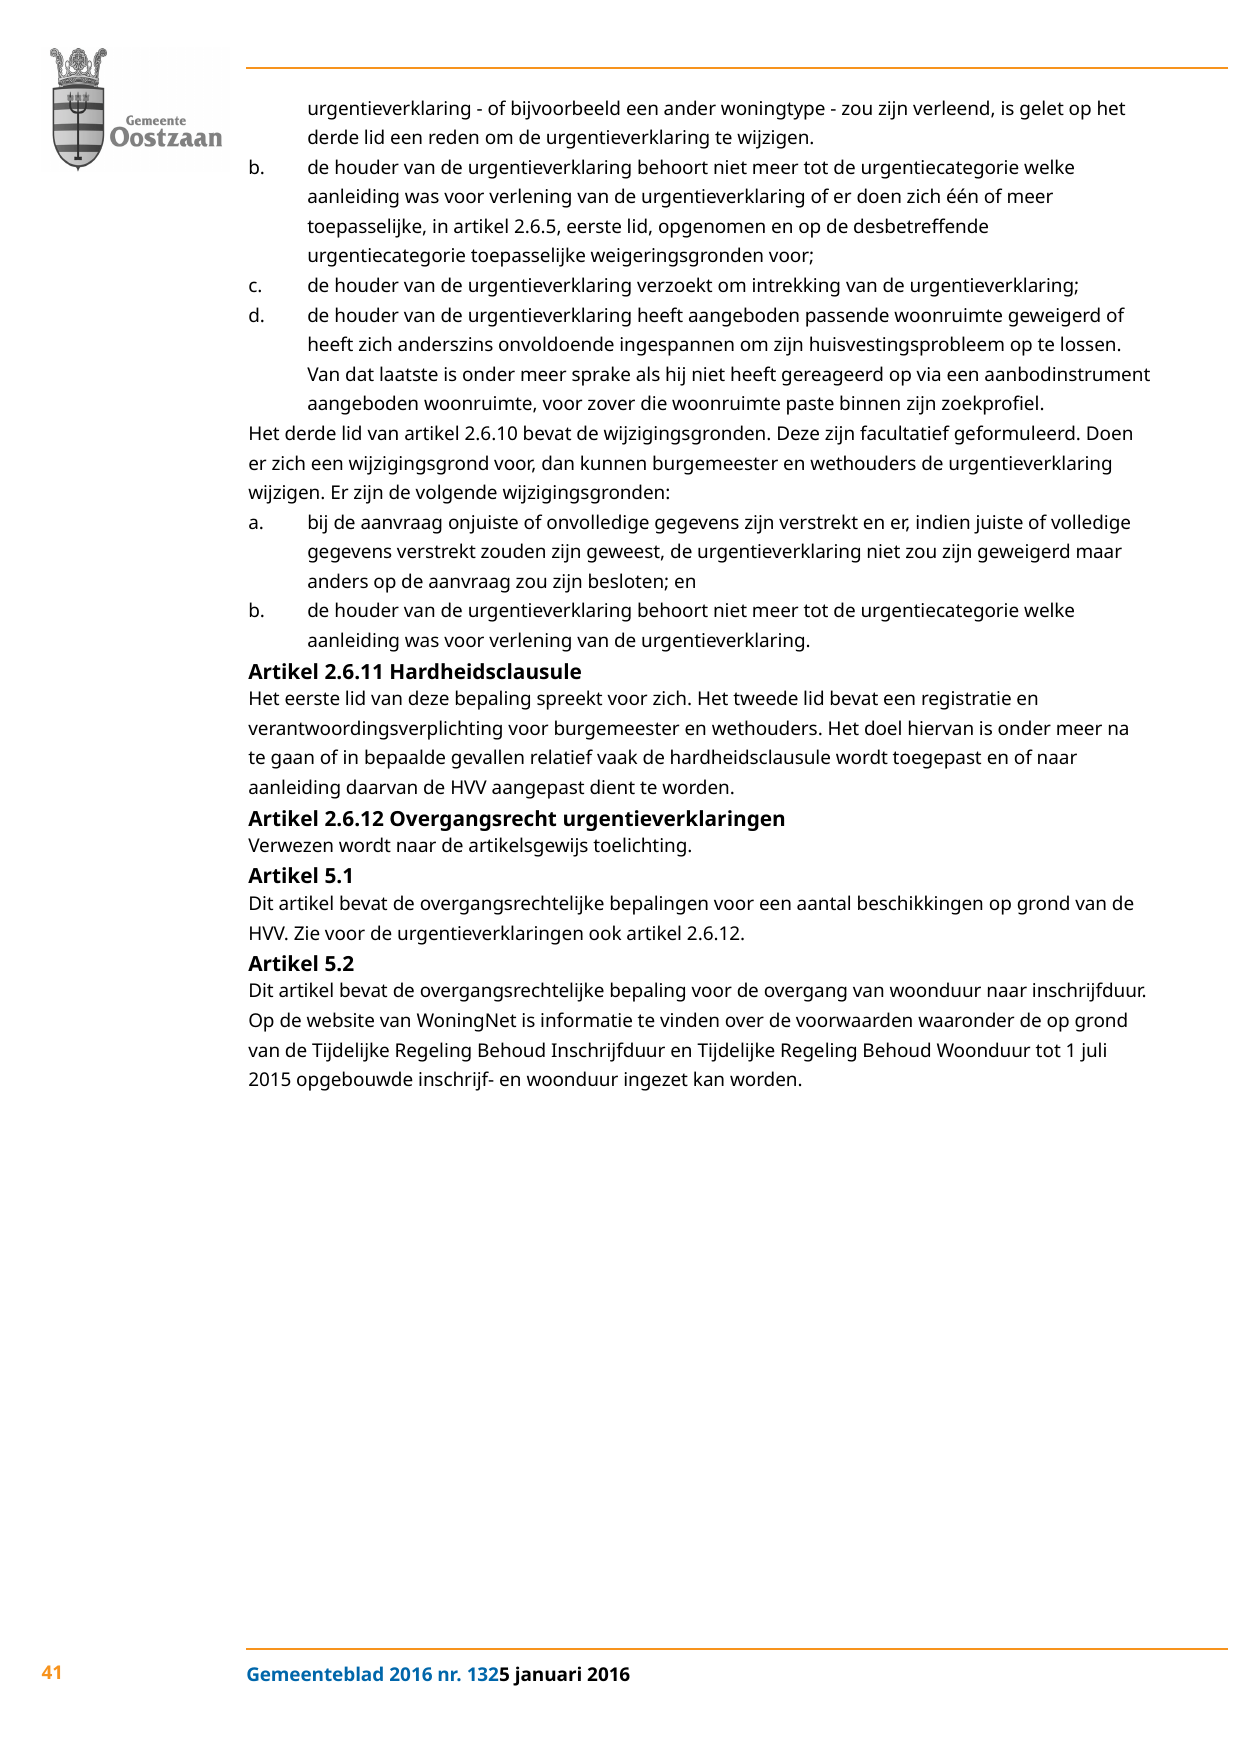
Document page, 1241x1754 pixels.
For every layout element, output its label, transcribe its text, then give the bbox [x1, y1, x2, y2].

list de houder van de urgentieverklaring behoort niet meer tot de urgentiecategorie welke aanleiding was voor verlening van de urgentieverklaring of er doen zich één of meer toepasselijke, in artikel 2.6.5, eerste lid, opgenomen en op de desbetreffende urgentiecategorie toepasselijke weigeringsgronden voor; [248, 154, 1152, 268]
text Dit artikel bevat de overgangsrechtelijke bepalingen voor een aantal beschikkingen op grond van de HVV. Zie voor de urgentieverklaringen ook artikel 2.6.12. [248, 890, 1152, 945]
list de houder van de urgentieverklaring heeft aangeboden passende woonruimte geweigerd of heeft zich anderszins onvoldoende ingespannen om zijn huisvestingsprobleem op te lossen. Van dat laatste is onder meer sprake als hij niet heeft gereageerd op via een aanbodinstrument aangeboden woonruimte, voor zover die woonruimte paste binnen zijn zoekprofiel. [248, 302, 1152, 416]
list de houder van de urgentieverklaring behoort niet meer tot de urgentiecategorie welke aanleiding was voor verlening van de urgentieverklaring. [248, 598, 1152, 653]
text Artikel 2.6.12 Overgangsrecht urgentieverklaringen [248, 804, 1152, 832]
list bij de aanvraag onjuiste of onvolledige gegevens zijn verstrekt en er, indien juiste of volledige gegevens verstrekt zouden zijn geweest, de urgentieverklaring niet zou zijn geweigerd maar anders op de aanvraag zou zijn besloten; en [248, 509, 1152, 594]
text Het eerste lid van deze bepaling spreekt voor zich. Het tweede lid bevat een registratie en verantwoordingsverplichting voor burgemeester en wethouders. Het doel hiervan is onder meer na te gaan of in bepaalde gevallen relatief vaak de hardheidsclausule wordt toegepast en of naar aanleiding daarvan de HVV aangepast dient te worden. [248, 685, 1152, 800]
text Verwezen wordt naar de artikelsgewijs toelichting. [248, 832, 1152, 858]
text Het derde lid van artikel 2.6.10 bevat de wijzigingsgronden. Deze zijn facultatief geformuleerd. Doen er zich een wijzigingsgrond voor, dan kunnen burgemeester en wethouders de urgentieverklaring wijzigen. Er zijn de volgende wijzigingsgronden: [248, 420, 1152, 505]
text Dit artikel bevat de overgangsrechtelijke bepaling voor de overgang van woonduur naar inschrijfduur. Op de website van WoningNet is informatie te vinden over de voorwaarden waaronder de op grond van de Tijdelijke Regeling Behoud Inschrijfduur en Tijdelijke Regeling Behoud Woonduur tot 1 juli 2015 opgebouwde inschrijf- en woonduur ingezet kan worden. [248, 978, 1152, 1092]
text Artikel 2.6.11 Hardheidsclausule [248, 657, 1152, 685]
text Artikel 5.2 [248, 949, 1152, 978]
picture [41, 47, 231, 172]
list de houder van de urgentieverklaring verzoekt om intrekking van de urgentieverklaring; [248, 272, 1152, 298]
list urgentieverklaring - of bijvoorbeeld een ander woningtype - zou zijn verleend, is gelet op het derde lid een reden om de urgentieverklaring te wijzigen. [248, 95, 1152, 150]
text Artikel 5.1 [248, 862, 1152, 890]
